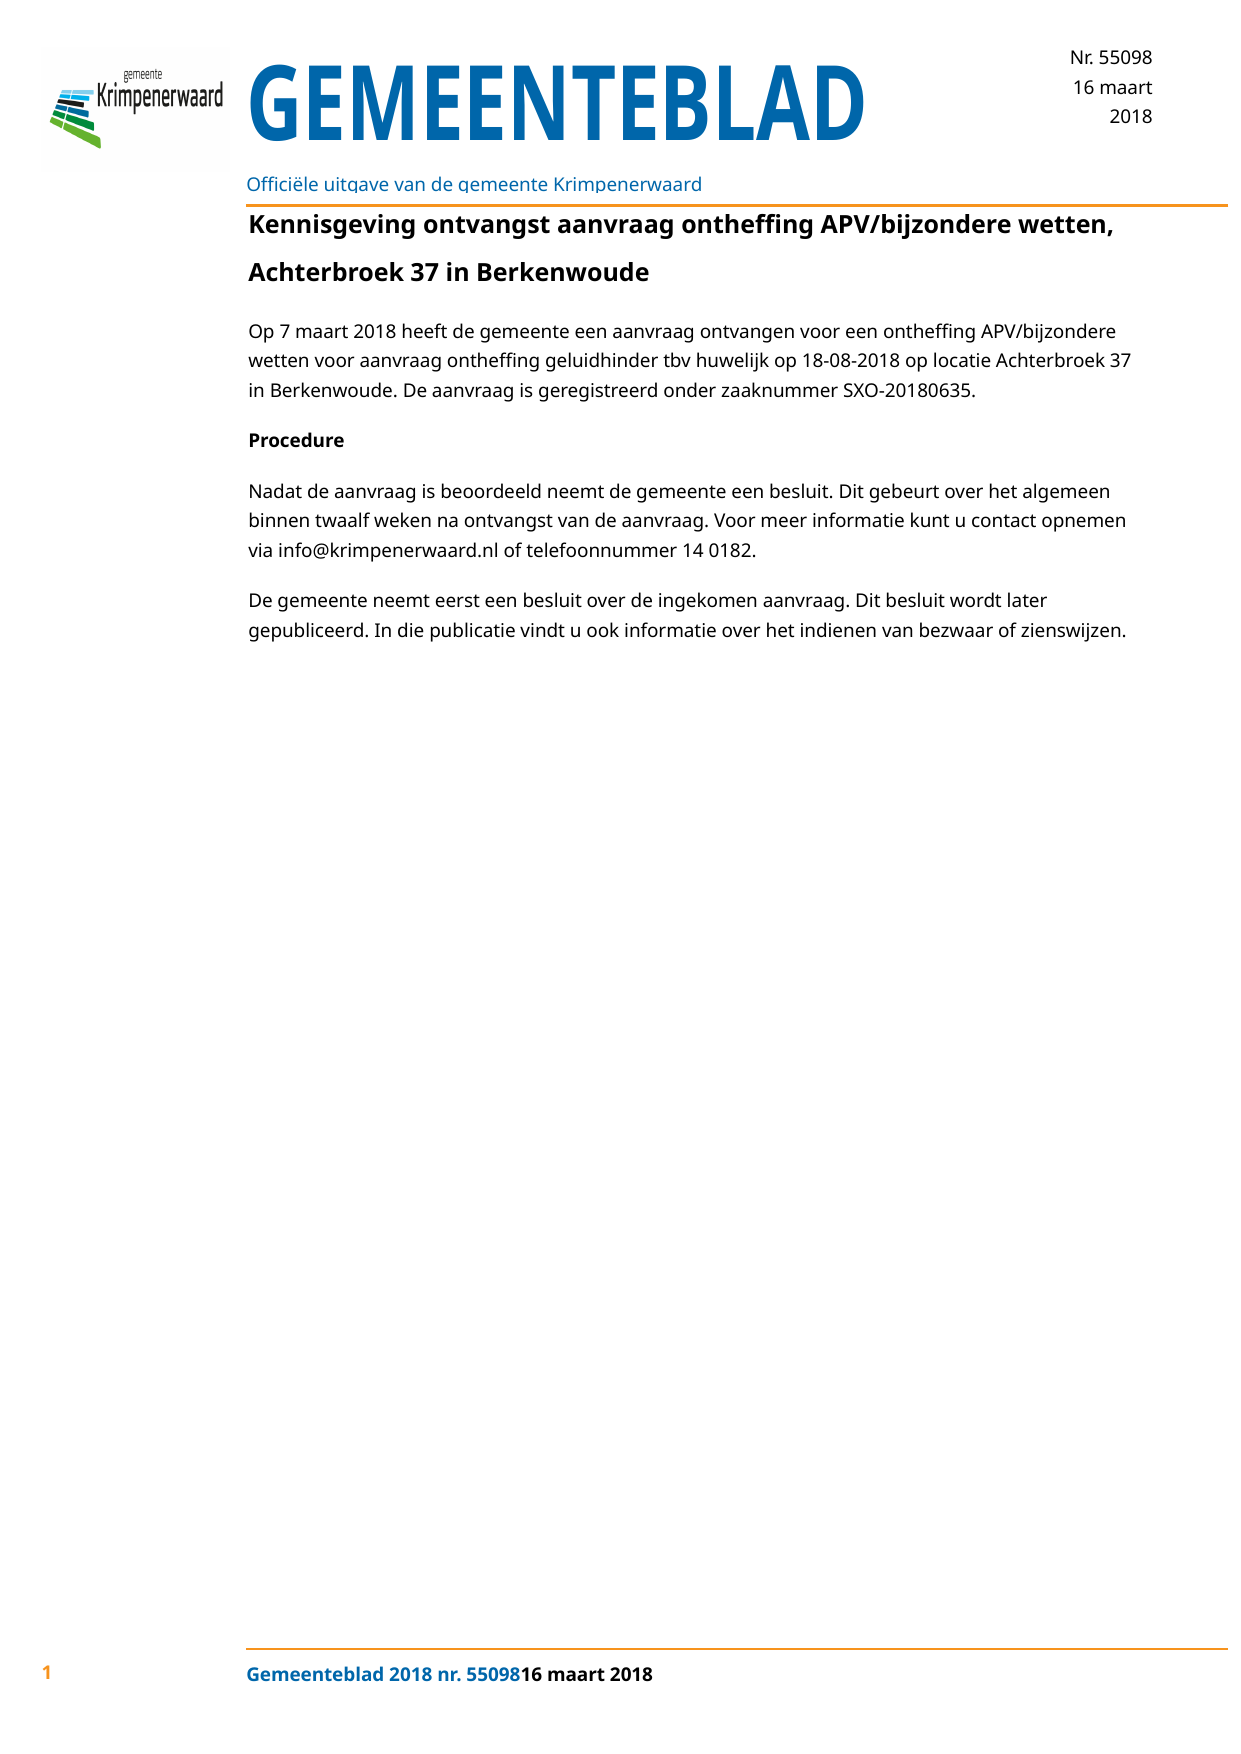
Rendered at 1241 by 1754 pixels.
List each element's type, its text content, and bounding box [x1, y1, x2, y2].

text Op 7 maart 2018 heeft de gemeente een aanvraag ontvangen voor een ontheffing APV/bijzondere wetten voor aanvraag ontheffing geluidhinder tbv huwelijk op 18-08-2018 op locatie Achterbroek 37 in Berkenwoude. De aanvraag is geregistreerd onder zaaknummer SXO-20180635. [248, 318, 1152, 403]
picture [41, 47, 231, 172]
text Nadat de aanvraag is beoordeeld neemt de gemeente een besluit. Dit gebeurt over het algemeen binnen twaalf weken na ontvangst van de aanvraag. Voor meer informatie kunt u contact opnemen via info@krimpenerwaard.nl of telefoonnummer 14 0182. [248, 478, 1152, 563]
text De gemeente neemt eerst een besluit over de ingekomen aanvraag. Dit besluit wordt later gepubliceerd. In die publicatie vindt u ook informatie over het indienen van bezwaar of zienswijzen. [248, 587, 1152, 643]
text Procedure [248, 427, 1152, 453]
text Kennisgeving ontvangst aanvraag ontheffing APV/bijzondere wetten, Achterbroek 37 in Berkenwoude [248, 207, 1152, 288]
